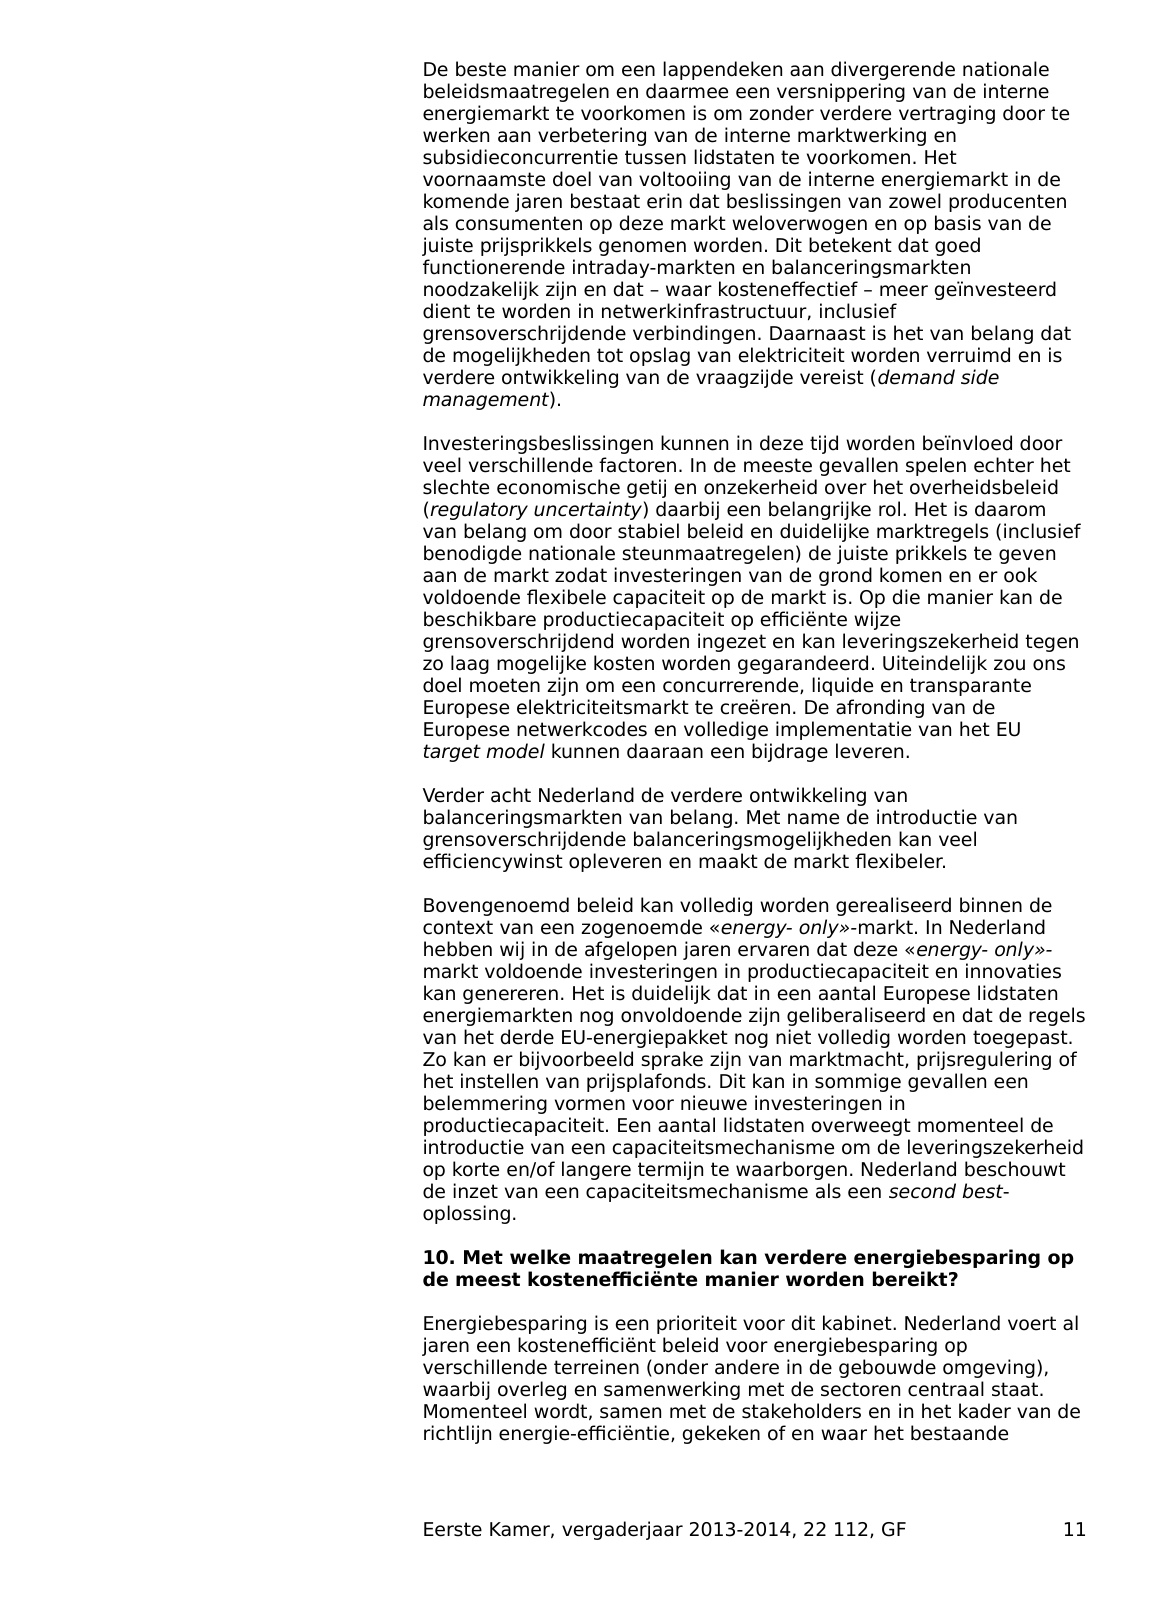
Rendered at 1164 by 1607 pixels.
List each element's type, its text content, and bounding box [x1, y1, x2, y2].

text Verder acht Nederland de verdere ontwikkeling van balanceringsmarkten van belang. Met name de introductie van grensoverschrijdende balanceringsmogelijkheden kan veel efficiencywinst opleveren en maakt de markt flexibeler. [422, 785, 1087, 873]
text De beste manier om een lappendeken aan divergerende nationale beleidsmaatregelen en daarmee een versnippering van de interne energiemarkt te voorkomen is om zonder verdere vertraging door te werken aan verbetering van de interne marktwerking en subsidieconcurrentie tussen lidstaten te voorkomen. Het voornaamste doel van voltooiing van de interne energiemarkt in de komende jaren bestaat erin dat beslissingen van zowel producenten als consumenten op deze markt weloverwogen en op basis van de juiste prijsprikkels genomen worden. Dit betekent dat goed functionerende intraday-markten en balanceringsmarkten noodzakelijk zijn en dat – waar kosteneffectief – meer geïnvesteerd dient te worden in netwerkinfrastructuur, inclusief grensoverschrijdende verbindingen. Daarnaast is het van belang dat de mogelijkheden tot opslag van elektriciteit worden verruimd en is verdere ontwikkeling van de vraagzijde vereist (demand side management). [422, 59, 1087, 411]
text Bovengenoemd beleid kan volledig worden gerealiseerd binnen de context van een zogenoemde «energy- only»-markt. In Nederland hebben wij in de afgelopen jaren ervaren dat deze «energy- only»-markt voldoende investeringen in productiecapaciteit en innovaties kan genereren. Het is duidelijk dat in een aantal Europese lidstaten energiemarkten nog onvoldoende zijn geliberaliseerd en dat de regels van het derde EU-energiepakket nog niet volledig worden toegepast. Zo kan er bijvoorbeeld sprake zijn van marktmacht, prijsregulering of het instellen van prijsplafonds. Dit kan in sommige gevallen een belemmering vormen voor nieuwe investeringen in productiecapaciteit. Een aantal lidstaten overweegt momenteel de introductie van een capaciteitsmechanisme om de leveringszekerheid op korte en/of langere termijn te waarborgen. Nederland beschouwt de inzet van een capaciteitsmechanisme als een second best-oplossing. [422, 895, 1087, 1224]
text 10. Met welke maatregelen kan verdere energiebesparing op de meest kostenefficiënte manier worden bereikt? [422, 1247, 1087, 1291]
text Investeringsbeslissingen kunnen in deze tijd worden beïnvloed door veel verschillende factoren. In de meeste gevallen spelen echter het slechte economische getij en onzekerheid over het overheidsbeleid (regulatory uncertainty) daarbij een belangrijke rol. Het is daarom van belang om door stabiel beleid en duidelijke marktregels (inclusief benodigde nationale steunmaatregelen) de juiste prikkels te geven aan de markt zodat investeringen van de grond komen en er ook voldoende flexibele capaciteit op de markt is. Op die manier kan de beschikbare productiecapaciteit op efficiënte wijze grensoverschrijdend worden ingezet en kan leveringszekerheid tegen zo laag mogelijke kosten worden gegarandeerd. Uiteindelijk zou ons doel moeten zijn om een concurrerende, liquide en transparante Europese elektriciteitsmarkt te creëren. De afronding van de Europese netwerkcodes en volledige implementatie van het EU target model kunnen daaraan een bijdrage leveren. [422, 433, 1087, 763]
text Energiebesparing is een prioriteit voor dit kabinet. Nederland voert al jaren een kostenefficiënt beleid voor energiebesparing op verschillende terreinen (onder andere in de gebouwde omgeving), waarbij overleg en samenwerking met de sectoren centraal staat. Momenteel wordt, samen met de stakeholders en in het kader van de richtlijn energie-efficiëntie, gekeken of en waar het bestaande [422, 1313, 1087, 1445]
